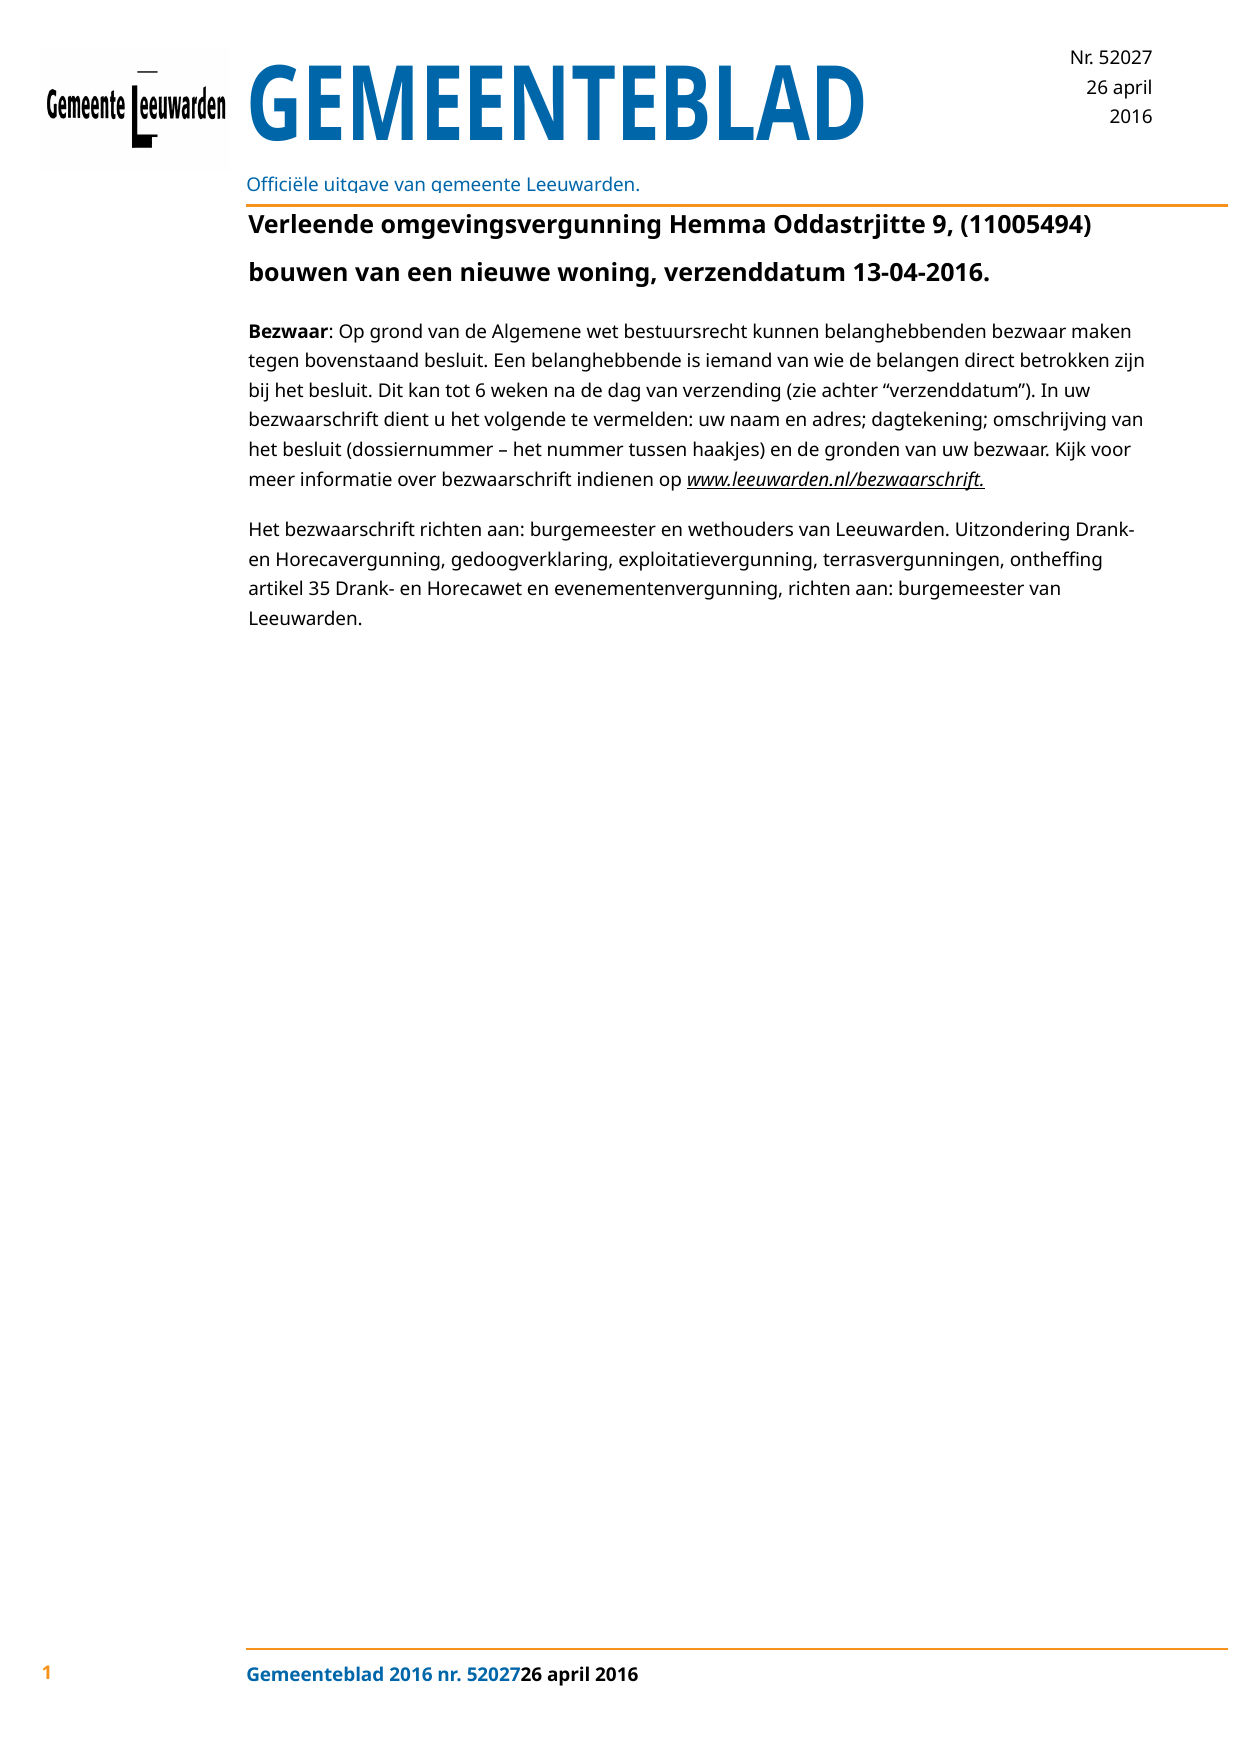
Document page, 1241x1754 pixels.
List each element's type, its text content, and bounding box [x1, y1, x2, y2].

text Bezwaar: Op grond van de Algemene wet bestuursrecht kunnen belanghebbenden bezwaar maken tegen bovenstaand besluit. Een belanghebbende is iemand van wie de belangen direct betrokken zijn bij het besluit. Dit kan tot 6 weken na de dag van verzending (zie achter “verzenddatum”). In uw bezwaarschrift dient u het volgende te vermelden: uw naam en adres; dagtekening; omschrijving van het besluit (dossiernummer – het nummer tussen haakjes) en de gronden van uw bezwaar. Kijk voor meer informatie over bezwaarschrift indienen op www.leeuwarden.nl/bezwaarschrift. [248, 318, 1152, 492]
text Verleende omgevingsvergunning Hemma Oddastrjitte 9, (11005494) bouwen van een nieuwe woning, verzenddatum 13-04-2016. [248, 207, 1152, 288]
text Het bezwaarschrift richten aan: burgemeester en wethouders van Leeuwarden. Uitzondering Drank- en Horecavergunning, gedoogverklaring, exploitatievergunning, terrasvergunningen, ontheffing artikel 35 Drank- en Horecawet en evenementenvergunning, richten aan: burgemeester van Leeuwarden. [248, 516, 1152, 631]
picture [41, 47, 231, 172]
